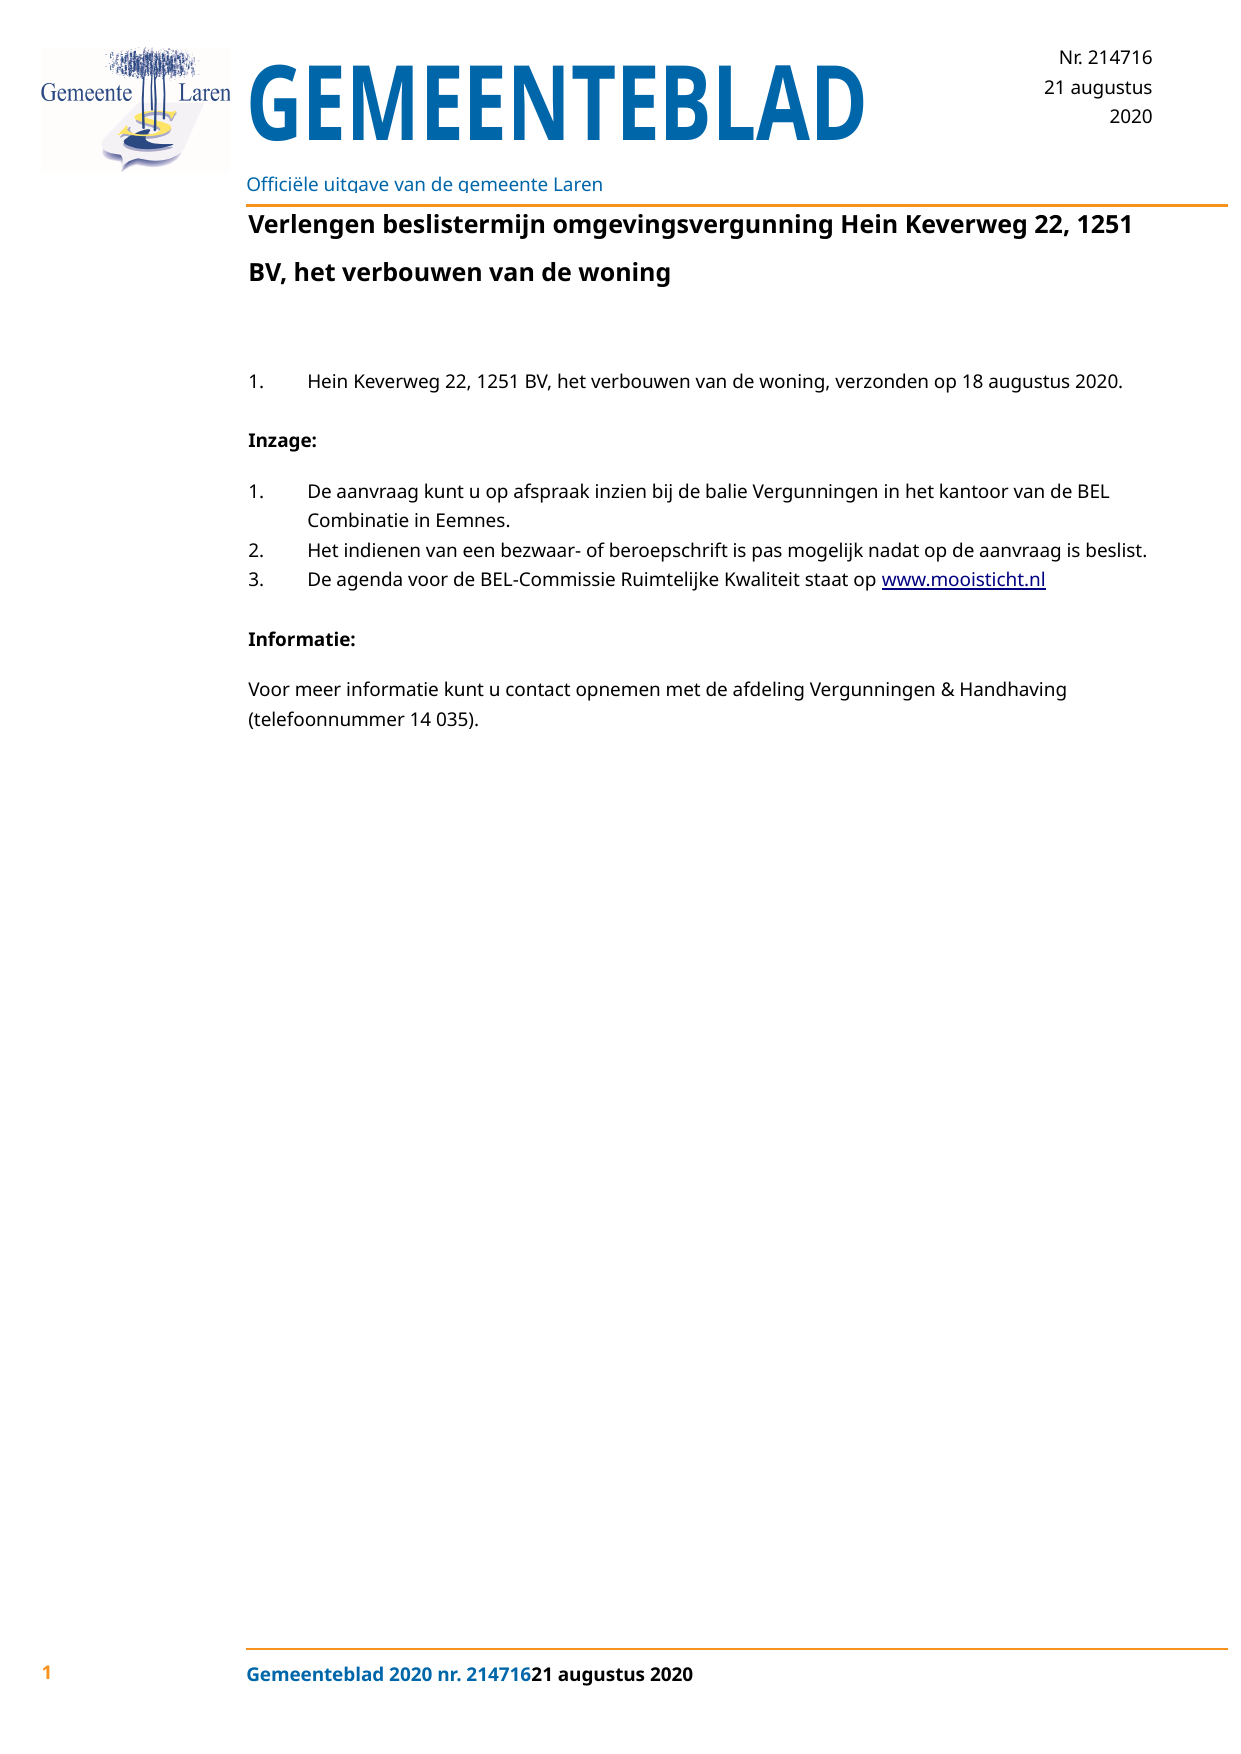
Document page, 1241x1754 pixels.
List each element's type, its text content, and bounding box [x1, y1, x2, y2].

list Het indienen van een bezwaar- of beroepschrift is pas mogelijk nadat op de aanvraag is beslist. [248, 537, 1152, 563]
text Verlengen beslistermijn omgevingsvergunning Hein Keverweg 22, 1251 BV, het verbouwen van de woning [248, 207, 1152, 288]
picture [41, 47, 231, 172]
list De aanvraag kunt u op afspraak inzien bij de balie Vergunningen in het kantoor van de BEL Combinatie in Eemnes. [248, 478, 1152, 533]
text Inzage: [248, 427, 1152, 453]
text Informatie: [248, 626, 1152, 652]
list De agenda voor de BEL-Commissie Ruimtelijke Kwaliteit staat op www.mooisticht.nl [248, 567, 1152, 592]
text Voor meer informatie kunt u contact opnemen met de afdeling Vergunningen & Handhaving (telefoonnummer 14 035). [248, 676, 1152, 732]
list Hein Keverweg 22, 1251 BV, het verbouwen van de woning, verzonden op 18 augustus 2020. [248, 368, 1152, 394]
